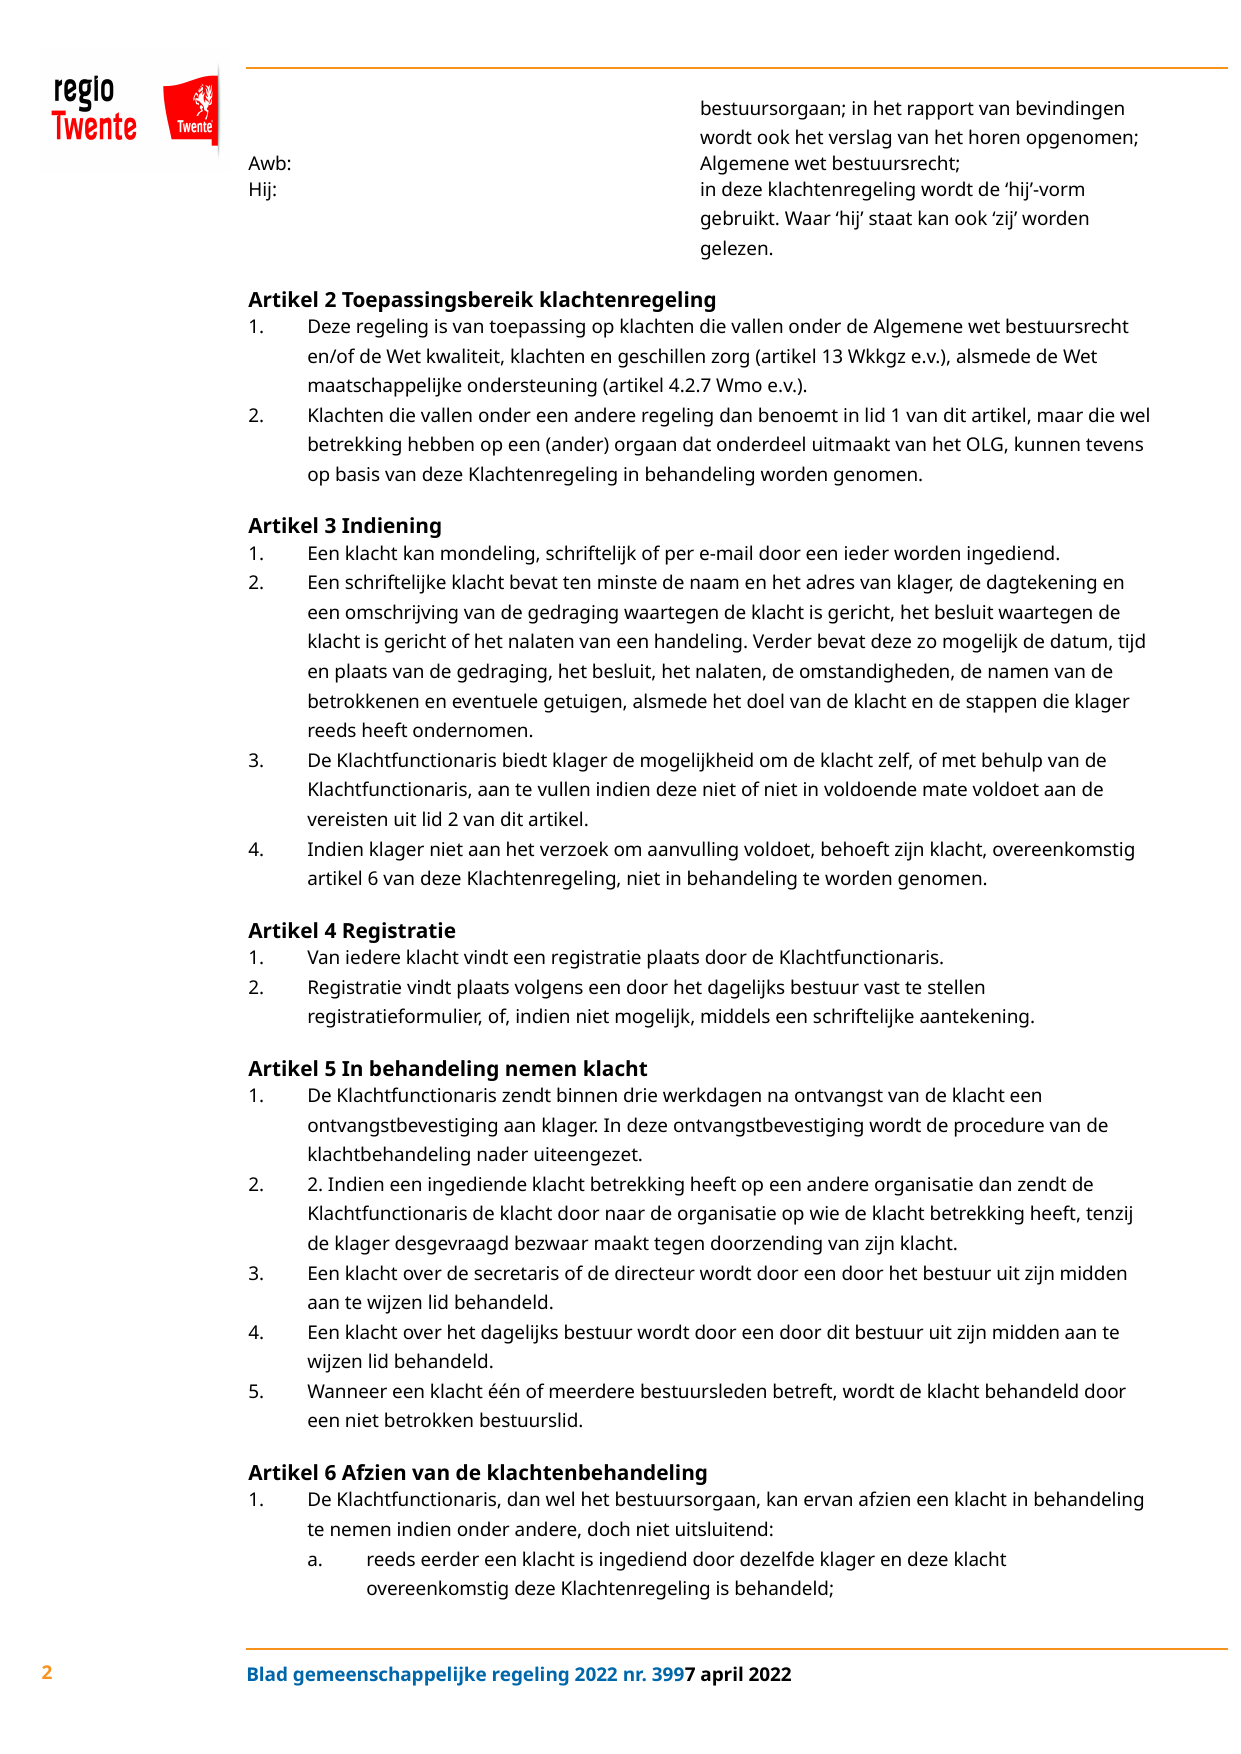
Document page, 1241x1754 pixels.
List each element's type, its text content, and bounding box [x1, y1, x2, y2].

list Wanneer een klacht één of meerdere bestuursleden betreft, wordt de klacht behandeld door een niet betrokken bestuurslid. [248, 1378, 1152, 1433]
list Klachten die vallen onder een andere regeling dan benoemt in lid 1 van dit artikel, maar die wel betrekking hebben op een (ander) orgaan dat onderdeel uitmaakt van het OLG, kunnen tevens op basis van deze Klachtenregeling in behandeling worden genomen. [248, 402, 1152, 487]
table_cell Awb: [248, 150, 700, 176]
text Artikel 2 Toepassingsbereik klachtenregeling [248, 285, 1152, 313]
text Artikel 5 In behandeling nemen klacht [248, 1054, 1152, 1082]
list De Klachtfunctionaris, dan wel het bestuursorgaan, kan ervan afzien een klacht in behandeling te nemen indien onder andere, doch niet uitsluitend: [248, 1487, 1152, 1542]
list De Klachtfunctionaris biedt klager de mogelijkheid om de klacht zelf, of met behulp van de Klachtfunctionaris, aan te vullen indien deze niet of niet in voldoende mate voldoet aan de vereisten uit lid 2 van dit artikel. [248, 747, 1152, 832]
list Deze regeling is van toepassing op klachten die vallen onder de Algemene wet bestuursrecht en/of de Wet kwaliteit, klachten en geschillen zorg (artikel 13 Wkkgz e.v.), alsmede de Wet maatschappelijke ondersteuning (artikel 4.2.7 Wmo e.v.). [248, 313, 1152, 398]
list Een klacht over het dagelijks bestuur wordt door een door dit bestuur uit zijn midden aan te wijzen lid behandeld. [248, 1319, 1152, 1374]
list Van iedere klacht vindt een registratie plaats door de Klachtfunctionaris. [248, 944, 1152, 970]
text Artikel 3 Indiening [248, 512, 1152, 540]
picture [41, 47, 231, 172]
list 2. Indien een ingediende klacht betrekking heeft op een andere organisatie dan zendt de Klachtfunctionaris de klacht door naar de organisatie op wie de klacht betrekking heeft, tenzij de klager desgevraagd bezwaar maakt tegen doorzending van zijn klacht. [248, 1171, 1152, 1256]
list Indien klager niet aan het verzoek om aanvulling voldoet, behoeft zijn klacht, overeenkomstig artikel 6 van deze Klachtenregeling, niet in behandeling te worden genomen. [248, 836, 1152, 891]
table_cell [248, 95, 700, 150]
list De Klachtfunctionaris zendt binnen drie werkdagen na ontvangst van de klacht een ontvangstbevestiging aan klager. In deze ontvangstbevestiging wordt de procedure van de klachtbehandeling nader uiteengezet. [248, 1082, 1152, 1167]
table_cell bestuursorgaan; in het rapport van bevindingen wordt ook het verslag van het horen opgenomen; [700, 95, 1152, 150]
list Een schriftelijke klacht bevat ten minste de naam en het adres van klager, de dagtekening en een omschrijving van de gedraging waartegen de klacht is gericht, het besluit waartegen de klacht is gericht of het nalaten van een handeling. Verder bevat deze zo mogelijk de datum, tijd en plaats van de gedraging, het besluit, het nalaten, de omstandigheden, de namen van de betrokkenen en eventuele getuigen, alsmede het doel van de klacht en de stappen die klager reeds heeft ondernomen. [248, 569, 1152, 743]
list Registratie vindt plaats volgens een door het dagelijks bestuur vast te stellen registratieformulier, of, indien niet mogelijk, middels een schriftelijke aantekening. [248, 974, 1152, 1029]
text Artikel 4 Registratie [248, 916, 1152, 944]
table_cell in deze klachtenregeling wordt de ‘hij’-vorm gebruikt. Waar ‘hij’ staat kan ook ‘zij’ worden gelezen. [700, 176, 1152, 261]
list reeds eerder een klacht is ingediend door dezelfde klager en deze klacht overeenkomstig deze Klachtenregeling is behandeld; [307, 1546, 1152, 1601]
list Een klacht kan mondeling, schriftelijk of per e-mail door een ieder worden ingediend. [248, 540, 1152, 566]
table_cell Hij: [248, 176, 700, 261]
table_cell Algemene wet bestuursrecht; [700, 150, 1152, 176]
list Een klacht over de secretaris of de directeur wordt door een door het bestuur uit zijn midden aan te wijzen lid behandeld. [248, 1260, 1152, 1315]
text Artikel 6 Afzien van de klachtenbehandeling [248, 1458, 1152, 1487]
